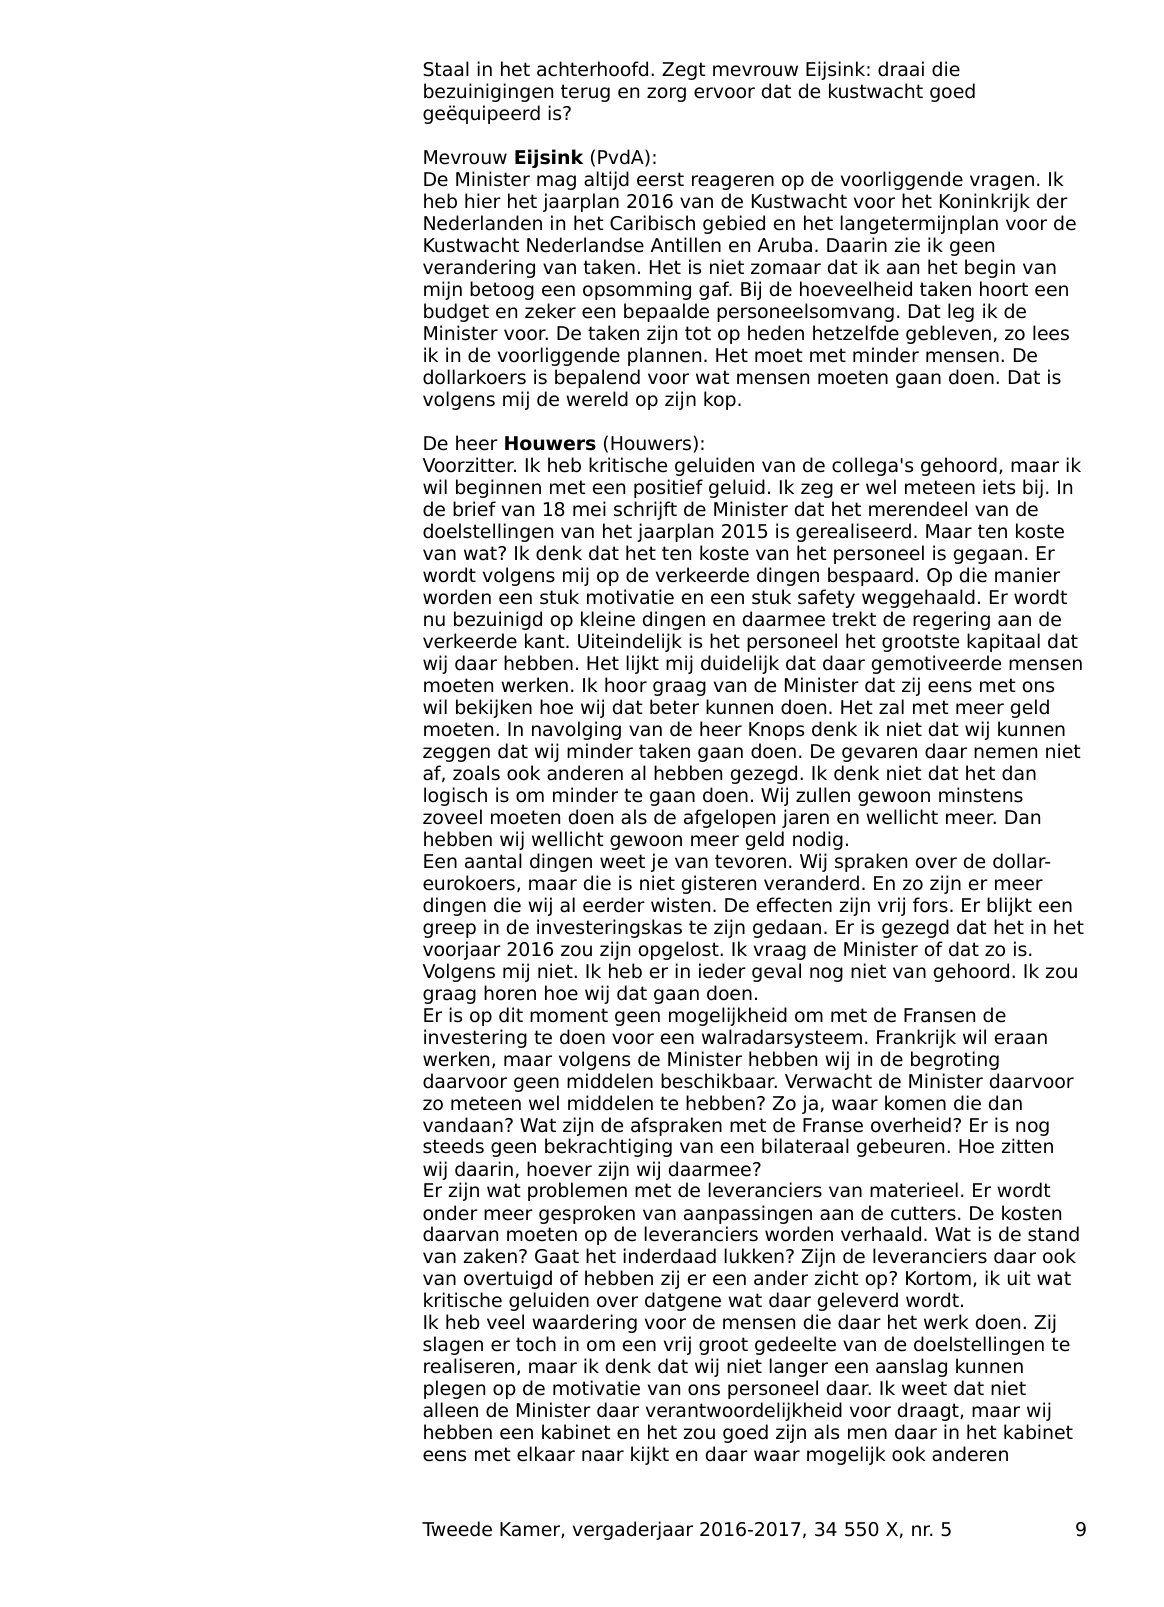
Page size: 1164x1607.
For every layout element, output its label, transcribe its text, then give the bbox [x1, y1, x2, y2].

text Ik heb veel waardering voor de mensen die daar het werk doen. Zij slagen er toch in om een vrij groot gedeelte van de doelstellingen te realiseren, maar ik denk dat wij niet langer een aanslag kunnen plegen op de motivatie van ons personeel daar. Ik weet dat niet alleen de Minister daar verantwoordelijkheid voor draagt, maar wij hebben een kabinet en het zou goed zijn als men daar in het kabinet eens met elkaar naar kijkt en daar waar mogelijk ook anderen [422, 1312, 1087, 1466]
text Een aantal dingen weet je van tevoren. Wij spraken over de dollar-eurokoers, maar die is niet gisteren veranderd. En zo zijn er meer dingen die wij al eerder wisten. De effecten zijn vrij fors. Er blijkt een greep in de investeringskas te zijn gedaan. Er is gezegd dat het in het voorjaar 2016 zou zijn opgelost. Ik vraag de Minister of dat zo is. Volgens mij niet. Ik heb er in ieder geval nog niet van gehoord. Ik zou graag horen hoe wij dat gaan doen. [422, 851, 1087, 1004]
text Voorzitter. Ik heb kritische geluiden van de collega's gehoord, maar ik wil beginnen met een positief geluid. Ik zeg er wel meteen iets bij. In de brief van 18 mei schrijft de Minister dat het merendeel van de doelstellingen van het jaarplan 2015 is gerealiseerd. Maar ten koste van wat? Ik denk dat het ten koste van het personeel is gegaan. Er wordt volgens mij op de verkeerde dingen bespaard. Op die manier worden een stuk motivatie en een stuk safety weggehaald. Er wordt nu bezuinigd op kleine dingen en daarmee trekt de regering aan de verkeerde kant. Uiteindelijk is het personeel het grootste kapitaal dat wij daar hebben. Het lijkt mij duidelijk dat daar gemotiveerde mensen moeten werken. Ik hoor graag van de Minister dat zij eens met ons wil bekijken hoe wij dat beter kunnen doen. Het zal met meer geld moeten. In navolging van de heer Knops denk ik niet dat wij kunnen zeggen dat wij minder taken gaan doen. De gevaren daar nemen niet af, zoals ook anderen al hebben gezegd. Ik denk niet dat het dan logisch is om minder te gaan doen. Wij zullen gewoon minstens zoveel moeten doen als de afgelopen jaren en wellicht meer. Dan hebben wij wellicht gewoon meer geld nodig. [422, 455, 1087, 851]
text Er zijn wat problemen met de leveranciers van materieel. Er wordt onder meer gesproken van aanpassingen aan de cutters. De kosten daarvan moeten op de leveranciers worden verhaald. Wat is de stand van zaken? Gaat het inderdaad lukken? Zijn de leveranciers daar ook van overtuigd of hebben zij er een ander zicht op? Kortom, ik uit wat kritische geluiden over datgene wat daar geleverd wordt. [422, 1180, 1087, 1312]
text Er is op dit moment geen mogelijkheid om met de Fransen de investering te doen voor een walradarsysteem. Frankrijk wil eraan werken, maar volgens de Minister hebben wij in de begroting daarvoor geen middelen beschikbaar. Verwacht de Minister daarvoor zo meteen wel middelen te hebben? Zo ja, waar komen die dan vandaan? Wat zijn de afspraken met de Franse overheid? Er is nog steeds geen bekrachtiging van een bilateraal gebeuren. Hoe zitten wij daarin, hoever zijn wij daarmee? [422, 1004, 1087, 1180]
text De heer Houwers (Houwers): [422, 433, 1087, 455]
text Mevrouw Eijsink (PvdA): [422, 147, 1087, 169]
text Staal in het achterhoofd. Zegt mevrouw Eijsink: draai die bezuinigingen terug en zorg ervoor dat de kustwacht goed geëquipeerd is? [422, 59, 1087, 125]
text De Minister mag altijd eerst reageren op de voorliggende vragen. Ik heb hier het jaarplan 2016 van de Kustwacht voor het Koninkrijk der Nederlanden in het Caribisch gebied en het langetermijnplan voor de Kustwacht Nederlandse Antillen en Aruba. Daarin zie ik geen verandering van taken. Het is niet zomaar dat ik aan het begin van mijn betoog een opsomming gaf. Bij de hoeveelheid taken hoort een budget en zeker een bepaalde personeelsomvang. Dat leg ik de Minister voor. De taken zijn tot op heden hetzelfde gebleven, zo lees ik in de voorliggende plannen. Het moet met minder mensen. De dollarkoers is bepalend voor wat mensen moeten gaan doen. Dat is volgens mij de wereld op zijn kop. [422, 169, 1087, 411]
